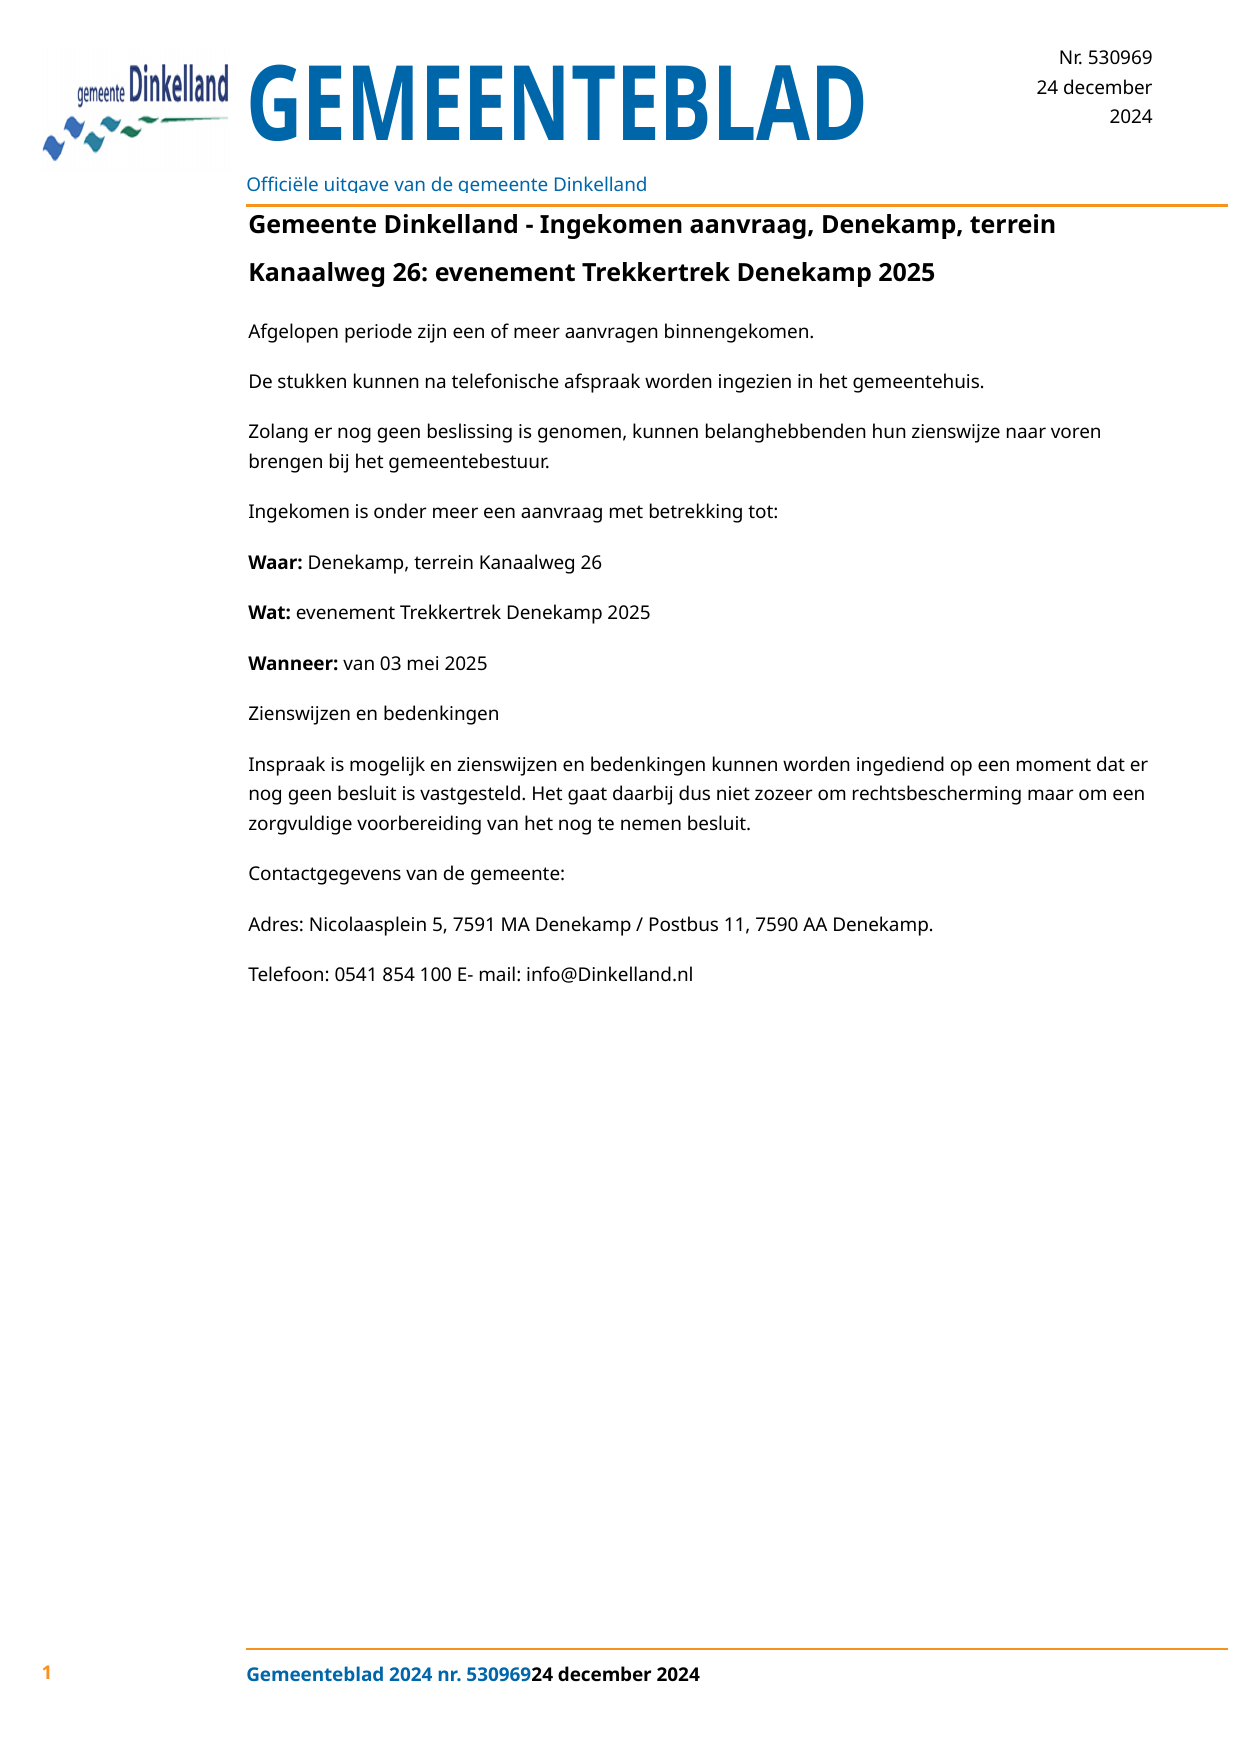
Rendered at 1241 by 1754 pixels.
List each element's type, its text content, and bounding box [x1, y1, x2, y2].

text Telefoon: 0541 854 100 E- mail: info@Dinkelland.nl [248, 961, 1152, 987]
text De stukken kunnen na telefonische afspraak worden ingezien in het gemeentehuis. [248, 368, 1152, 394]
text Gemeente Dinkelland - Ingekomen aanvraag, Denekamp, terrein Kanaalweg 26: evenement Trekkertrek Denekamp 2025 [248, 207, 1152, 288]
text Ingekomen is onder meer een aanvraag met betrekking tot: [248, 499, 1152, 524]
text Afgelopen periode zijn een of meer aanvragen binnengekomen. [248, 318, 1152, 344]
picture [41, 47, 231, 172]
text Zolang er nog geen beslissing is genomen, kunnen belanghebbenden hun zienswijze naar voren brengen bij het gemeentebestuur. [248, 419, 1152, 474]
text Contactgegevens van de gemeente: [248, 860, 1152, 886]
text Inspraak is mogelijk en zienswijzen en bedenkingen kunnen worden ingediend op een moment dat er nog geen besluit is vastgesteld. Het gaat daarbij dus niet zozeer om rechtsbescherming maar om een zorgvuldige voorbereiding van het nog te nemen besluit. [248, 751, 1152, 836]
text Adres: Nicolaasplein 5, 7591 MA Denekamp / Postbus 11, 7590 AA Denekamp. [248, 911, 1152, 937]
text Waar: Denekamp, terrein Kanaalweg 26 [248, 549, 1152, 575]
text Wat: evenement Trekkertrek Denekamp 2025 [248, 599, 1152, 625]
text Zienswijzen en bedenkingen [248, 700, 1152, 726]
text Wanneer: van 03 mei 2025 [248, 650, 1152, 676]
